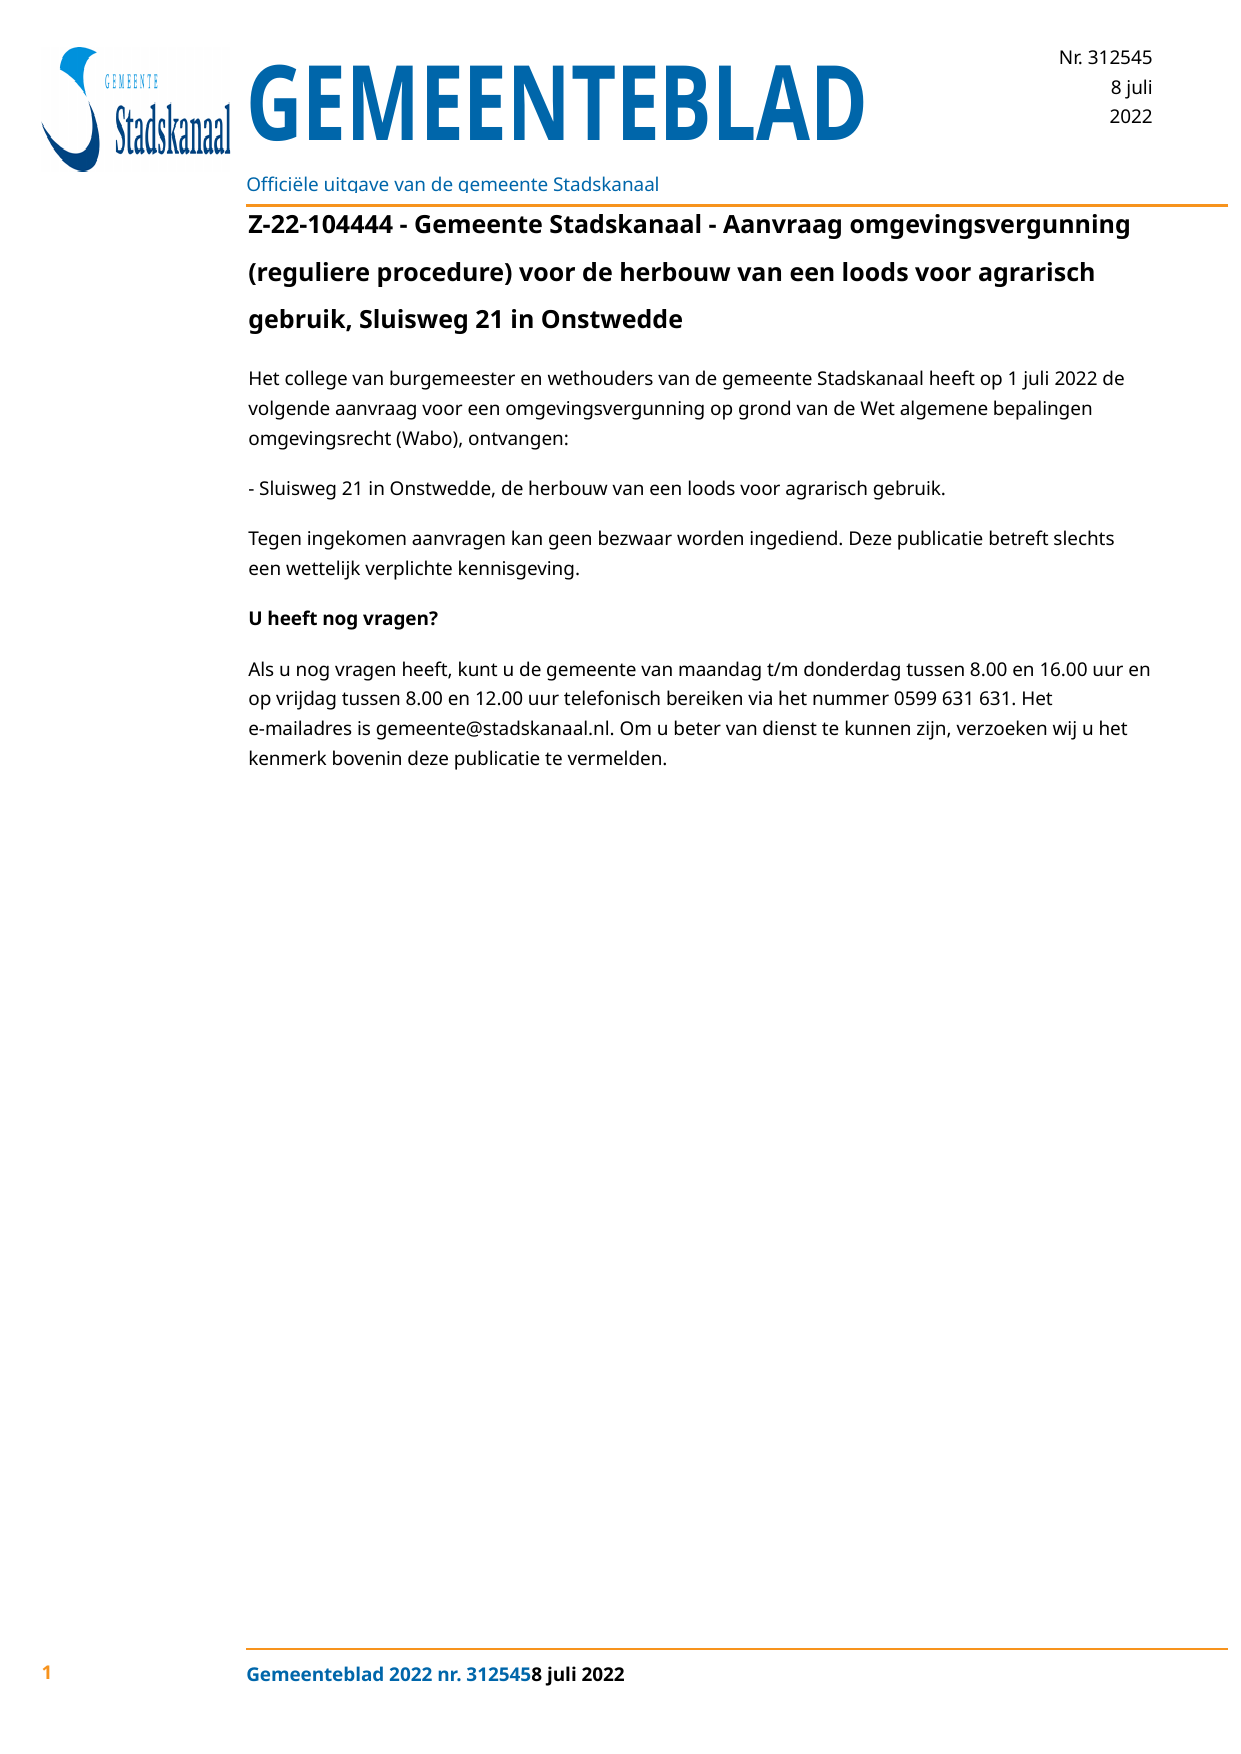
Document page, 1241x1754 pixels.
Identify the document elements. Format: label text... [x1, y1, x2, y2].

text U heeft nog vragen? [248, 606, 1152, 631]
text - Sluisweg 21 in Onstwedde, de herbouw van een loods voor agrarisch gebruik. [248, 475, 1152, 501]
text Als u nog vragen heeft, kunt u de gemeente van maandag t/m donderdag tussen 8.00 en 16.00 uur en op vrijdag tussen 8.00 en 12.00 uur telefonisch bereiken via het nummer 0599 631 631. Het e‑mailadres is gemeente@stadskanaal.nl. Om u beter van dienst te kunnen zijn, verzoeken wij u het kenmerk bovenin deze publicatie te vermelden. [248, 656, 1152, 770]
text Z-22-104444 - Gemeente Stadskanaal - Aanvraag omgevingsvergunning (reguliere procedure) voor de herbouw van een loods voor agrarisch gebruik, Sluisweg 21 in Onstwedde [248, 207, 1152, 336]
picture [41, 47, 231, 172]
text Het college van burgemeester en wethouders van de gemeente Stadskanaal heeft op 1 juli 2022 de volgende aanvraag voor een omgevingsvergunning op grond van de Wet algemene bepalingen omgevingsrecht (Wabo), ontvangen: [248, 366, 1152, 450]
text Tegen ingekomen aanvragen kan geen bezwaar worden ingediend. Deze publicatie betreft slechts een wettelijk verplichte kennisgeving. [248, 526, 1152, 581]
